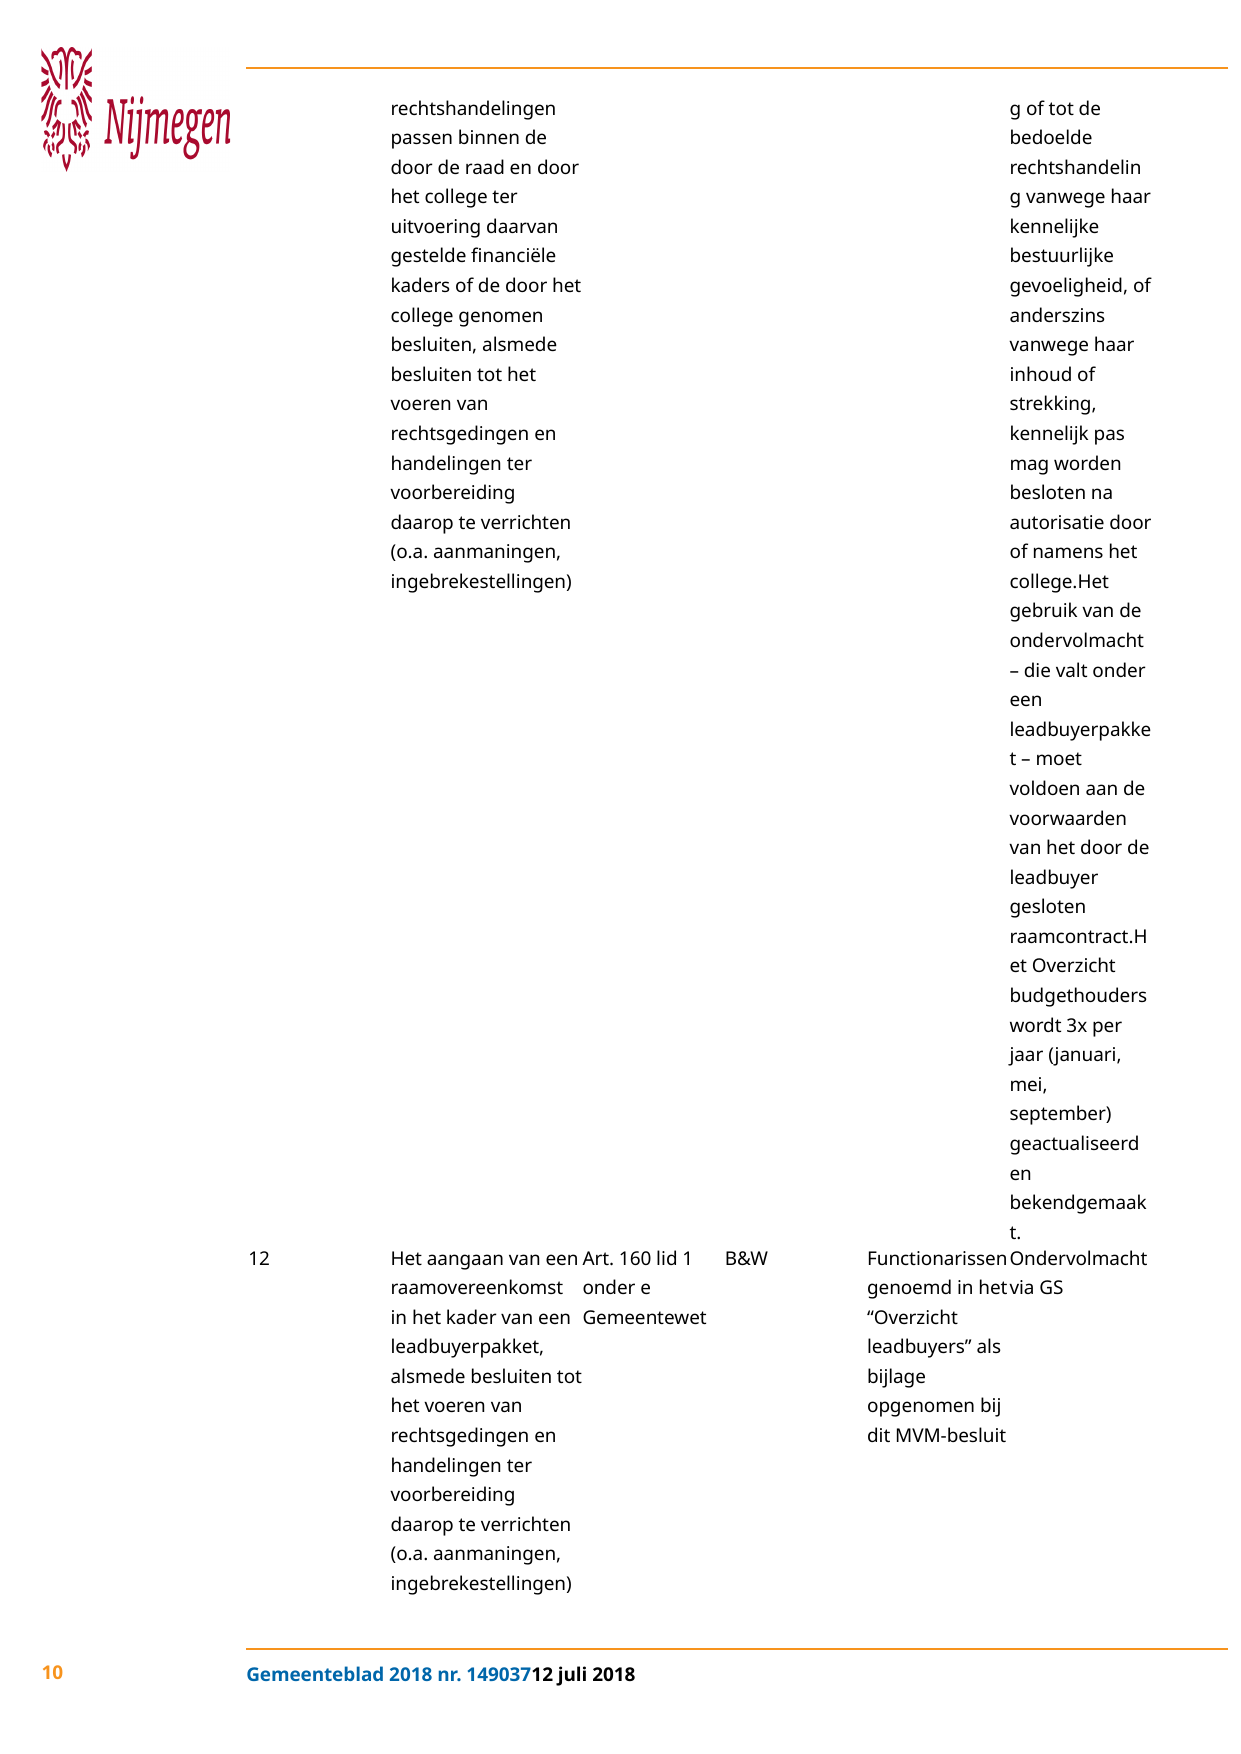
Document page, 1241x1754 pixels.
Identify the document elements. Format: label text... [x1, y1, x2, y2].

table_cell Ondervolmacht via GS [1009, 1245, 1152, 1596]
table_cell Het aangaan van een raamovereenkomst in het kader van een leadbuyerpakket, alsmede besluiten tot het voeren van rechtsgedingen en handelingen ter voorbereiding daarop te verrichten (o.a. aanmaningen, ingebrekestellingen) [390, 1245, 582, 1596]
table_cell g of tot de bedoelde rechtshandeling vanwege haar kennelijke bestuurlijke gevoeligheid, of anderszins vanwege haar inhoud of strekking, kennelijk pas mag worden besloten na autorisatie door of namens het college.Het gebruik van de ondervolmacht – die valt onder een leadbuyerpakket – moet voldoen aan de voorwaarden van het door de leadbuyer gesloten raamcontract.Het Overzicht budgethouders wordt 3x per jaar (januari, mei, september) geactualiseerd en bekendgemaakt. [1009, 95, 1152, 1245]
table_cell B&W [725, 1245, 867, 1596]
table_cell [248, 95, 390, 1245]
table_cell Art. 160 lid 1 onder e Gemeentewet [582, 1245, 724, 1596]
table_cell 12 [248, 1245, 390, 1596]
table_cell [725, 95, 867, 1245]
table_cell [582, 95, 724, 1245]
table_cell rechtshandelingen passen binnen de door de raad en door het college ter uitvoering daarvan gestelde financiële kaders of de door het college genomen besluiten, alsmede besluiten tot het voeren van rechtsgedingen en handelingen ter voorbereiding daarop te verrichten (o.a. aanmaningen, ingebrekestellingen) [390, 95, 582, 1245]
table_cell [867, 95, 1009, 1245]
table_cell Functionarissen genoemd in het “Overzicht leadbuyers” als bijlage opgenomen bij dit MVM-besluit [867, 1245, 1009, 1596]
picture [41, 47, 231, 172]
